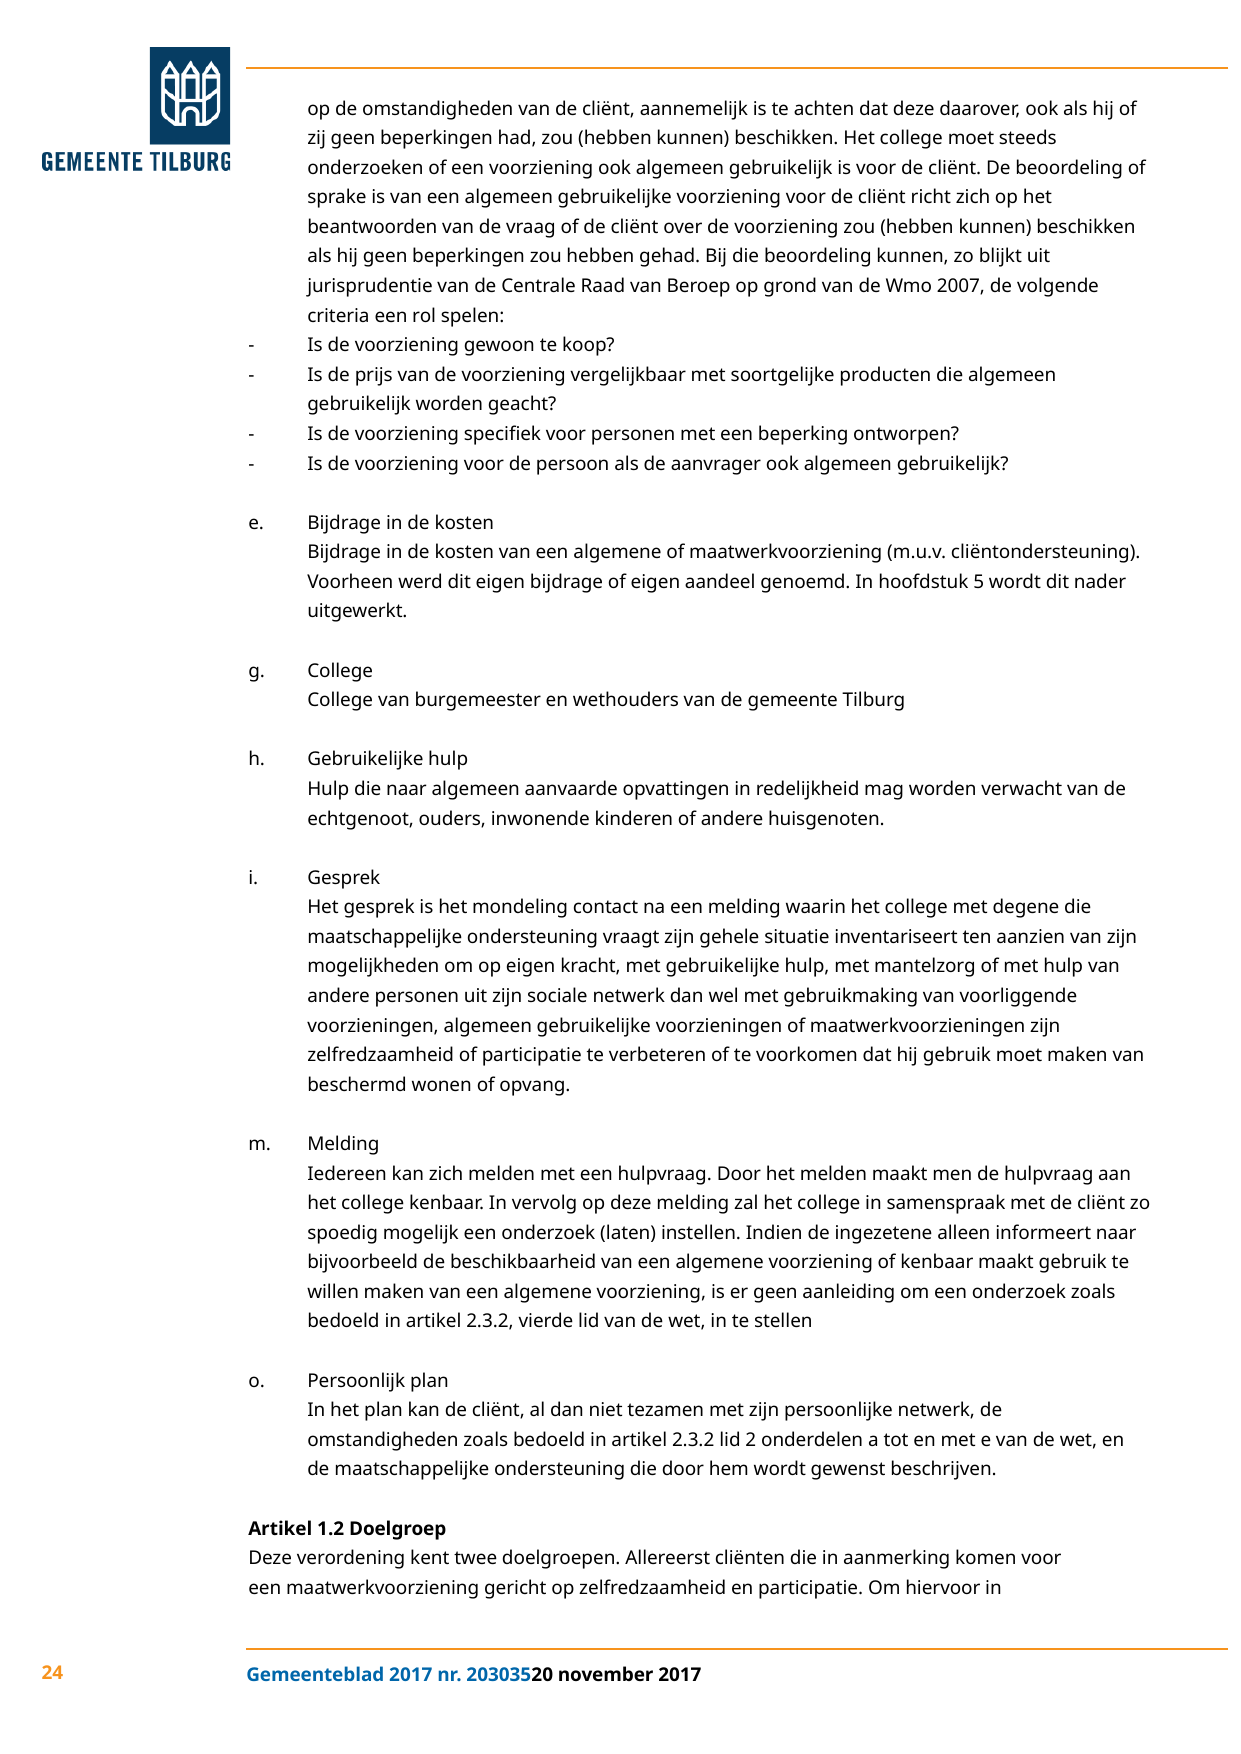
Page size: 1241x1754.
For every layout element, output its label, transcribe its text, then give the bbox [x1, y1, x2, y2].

list op de omstandigheden van de cliënt, aannemelijk is te achten dat deze daarover, ook als hij of zij geen beperkingen had, zou (hebben kunnen) beschikken. Het college moet steeds onderzoeken of een voorziening ook algemeen gebruikelijk is voor de cliënt. De beoordeling of sprake is van een algemeen gebruikelijke voorziening voor de cliënt richt zich op het beantwoorden van de vraag of de cliënt over de voorziening zou (hebben kunnen) beschikken als hij geen beperkingen zou hebben gehad. Bij die beoordeling kunnen, zo blijkt uit jurisprudentie van de Centrale Raad van Beroep op grond van de Wmo 2007, de volgende criteria een rol spelen: [248, 95, 1152, 328]
list Is de voorziening gewoon te koop? [248, 331, 1152, 357]
list Iedereen kan zich melden met een hulpvraag. Door het melden maakt men de hulpvraag aan het college kenbaar. In vervolg op deze melding zal het college in samenspraak met de cliënt zo spoedig mogelijk een onderzoek (laten) instellen. Indien de ingezetene alleen informeert naar bijvoorbeeld de beschikbaarheid van een algemene voorziening of kenbaar maakt gebruik te willen maken van een algemene voorziening, is er geen aanleiding om een onderzoek zoals bedoeld in artikel 2.3.2, vierde lid van de wet, in te stellen [248, 1160, 1152, 1333]
list Hulp die naar algemeen aanvaarde opvattingen in redelijkheid mag worden verwacht van de echtgenoot, ouders, inwonende kinderen of andere huisgenoten. [248, 775, 1152, 831]
list Het gesprek is het mondeling contact na een melding waarin het college met degene die maatschappelijke ondersteuning vraagt zijn gehele situatie inventariseert ten aanzien van zijn mogelijkheden om op eigen kracht, met gebruikelijke hulp, met mantelzorg of met hulp van andere personen uit zijn sociale netwerk dan wel met gebruikmaking van voorliggende voorzieningen, algemeen gebruikelijke voorzieningen of maatwerkvoorzieningen zijn zelfredzaamheid of participatie te verbeteren of te voorkomen dat hij gebruik moet maken van beschermd wonen of opvang. [248, 893, 1152, 1097]
list Is de voorziening specifiek voor personen met een beperking ontworpen? [248, 420, 1152, 446]
list In het plan kan de cliënt, al dan niet tezamen met zijn persoonlijke netwerk, de omstandigheden zoals bedoeld in artikel 2.3.2 lid 2 onderdelen a tot en met e van de wet, en de maatschappelijke ondersteuning die door hem wordt gewenst beschrijven. [248, 1396, 1152, 1481]
list Is de voorziening voor de persoon als de aanvrager ook algemeen gebruikelijk? [248, 450, 1152, 476]
text Deze verordening kent twee doelgroepen. Allereerst cliënten die in aanmerking komen voor [248, 1544, 1152, 1570]
list Gesprek [248, 864, 1152, 890]
list Melding [248, 1130, 1152, 1156]
text Artikel 1.2 Doelgroep [248, 1515, 1152, 1541]
list Bijdrage in de kosten [248, 509, 1152, 535]
list College [248, 657, 1152, 683]
list Is de prijs van de voorziening vergelijkbaar met soortgelijke producten die algemeen gebruikelijk worden geacht? [248, 361, 1152, 416]
list College van burgemeester en wethouders van de gemeente Tilburg [248, 686, 1152, 712]
picture [41, 47, 231, 172]
list Gebruikelijke hulp [248, 746, 1152, 771]
list Persoonlijk plan [248, 1367, 1152, 1393]
text een maatwerkvoorziening gericht op zelfredzaamheid en participatie. Om hiervoor in [248, 1574, 1152, 1600]
list Bijdrage in de kosten van een algemene of maatwerkvoorziening (m.u.v. cliëntondersteuning). Voorheen werd dit eigen bijdrage of eigen aandeel genoemd. In hoofdstuk 5 wordt dit nader uitgewerkt. [248, 538, 1152, 623]
